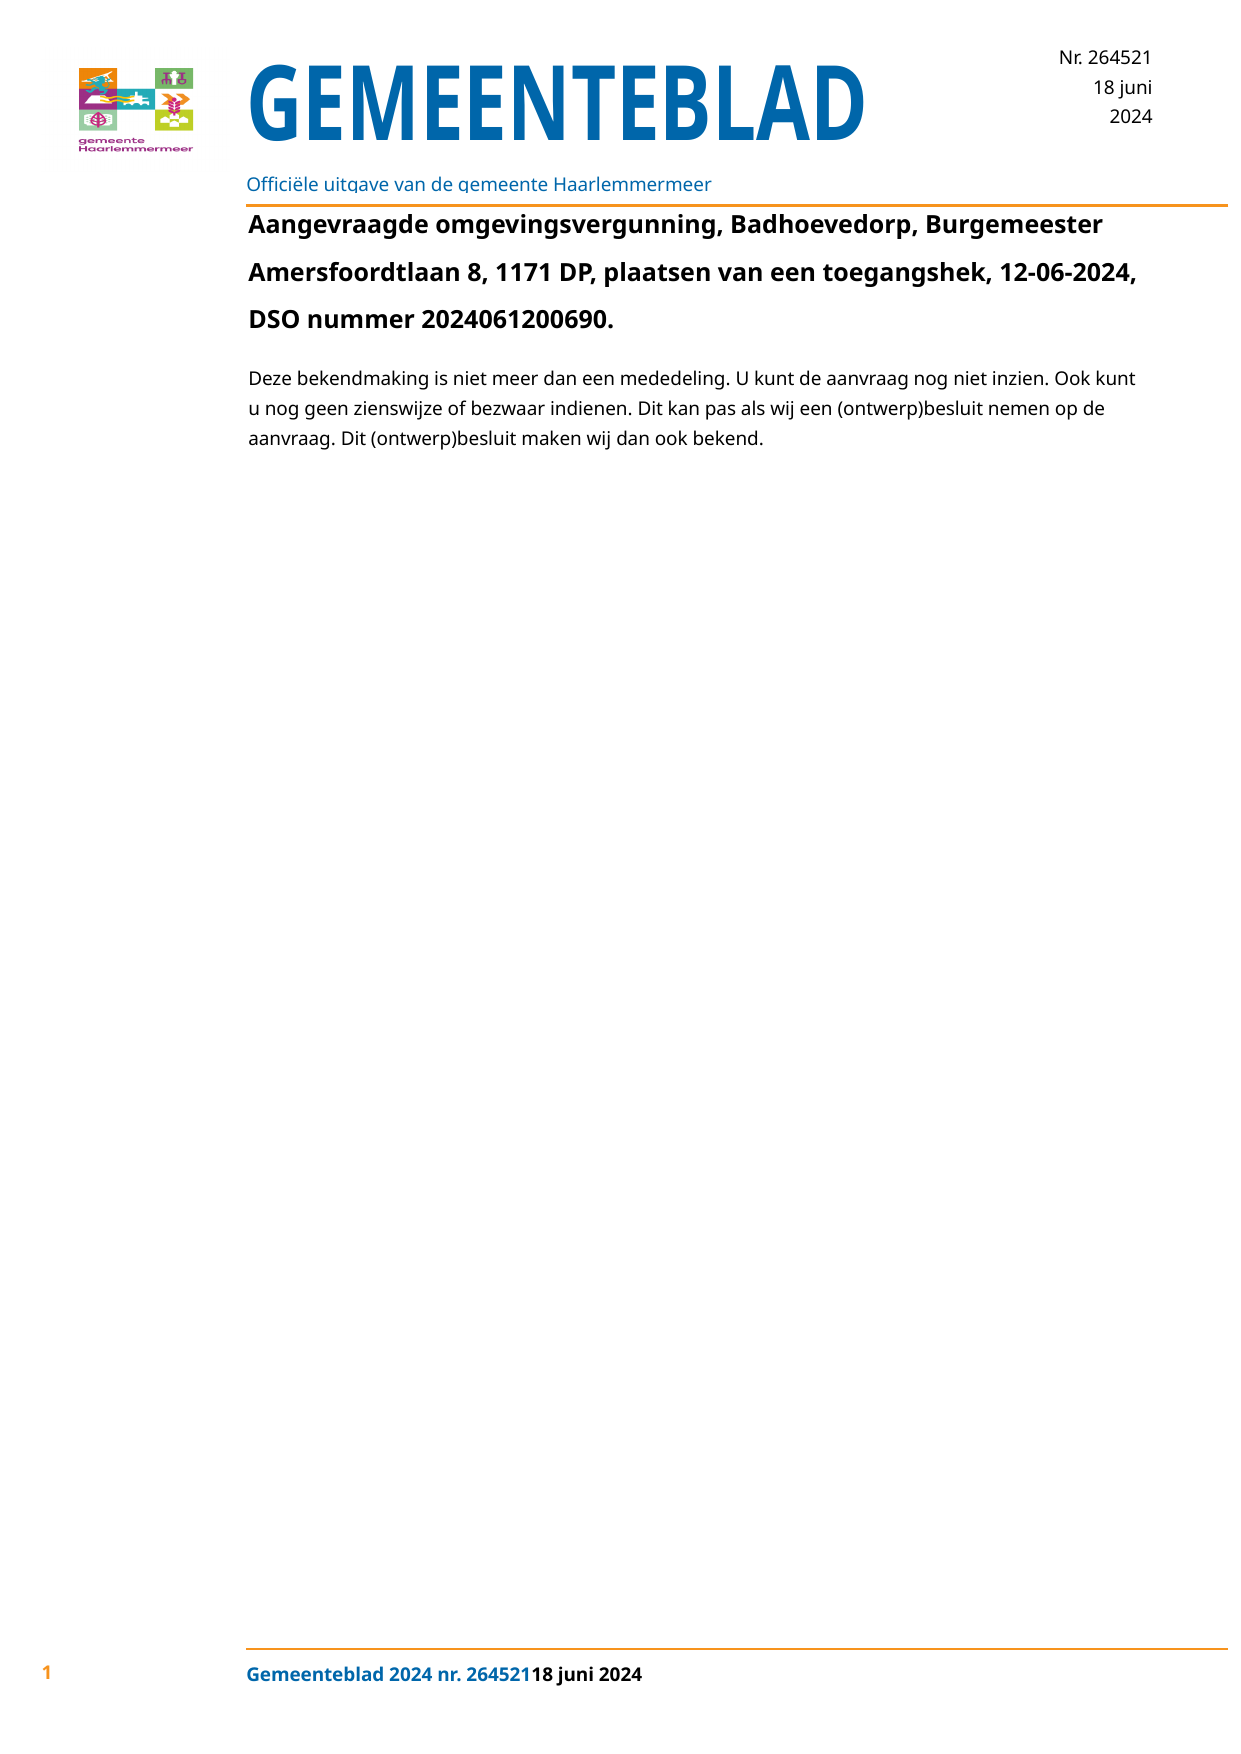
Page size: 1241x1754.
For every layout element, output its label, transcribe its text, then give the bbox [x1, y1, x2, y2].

text Deze bekendmaking is niet meer dan een mededeling. U kunt de aanvraag nog niet inzien. Ook kunt u nog geen zienswijze of bezwaar indienen. Dit kan pas als wij een (ontwerp)besluit nemen op de aanvraag. Dit (ontwerp)besluit maken wij dan ook bekend. [248, 366, 1152, 450]
picture [41, 47, 231, 172]
text Aangevraagde omgevingsvergunning, Badhoevedorp, Burgemeester Amersfoordtlaan 8, 1171 DP, plaatsen van een toegangshek, 12-06-2024, DSO nummer 2024061200690. [248, 207, 1152, 336]
